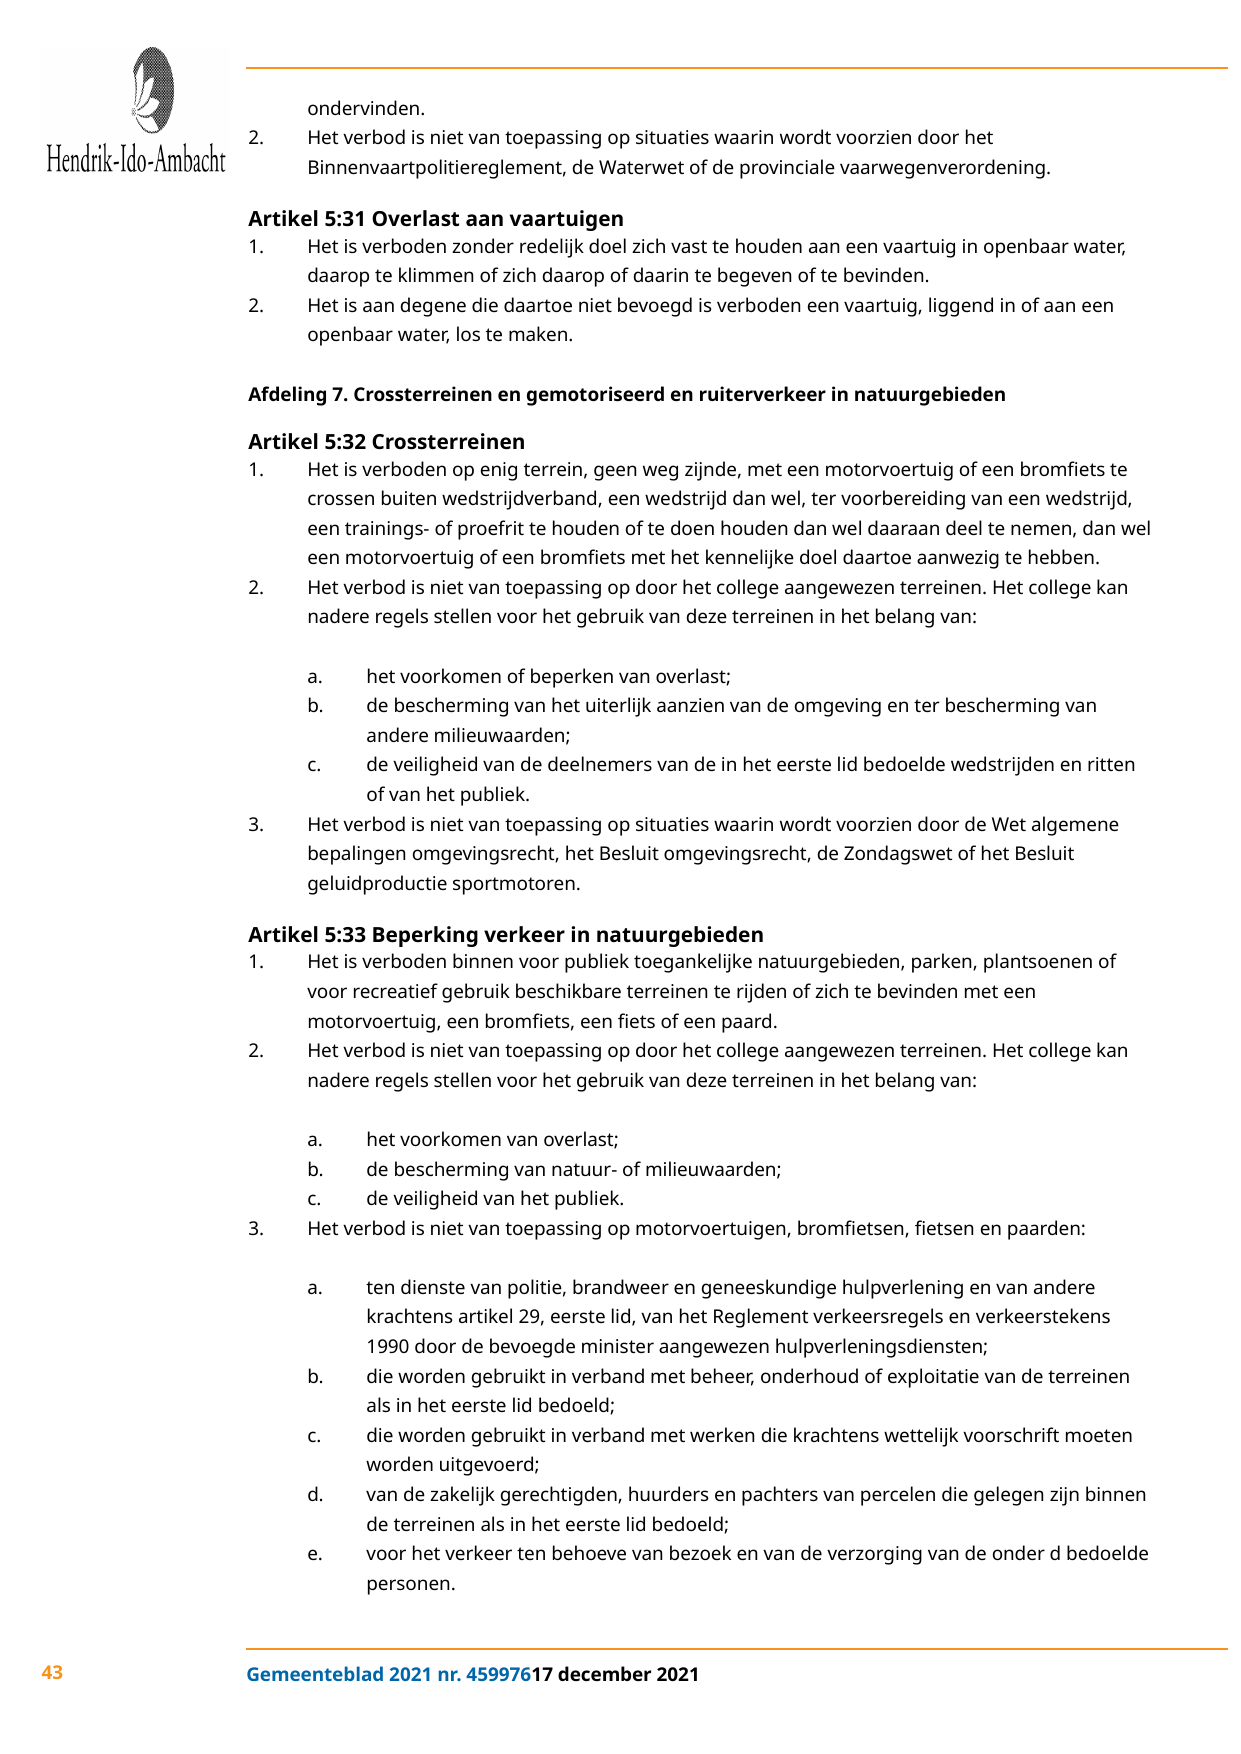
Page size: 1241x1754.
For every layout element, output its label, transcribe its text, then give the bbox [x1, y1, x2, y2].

list het voorkomen van overlast; [307, 1126, 1152, 1152]
list die worden gebruikt in verband met werken die krachtens wettelijk voorschrift moeten worden uitgevoerd; [307, 1422, 1152, 1477]
list die worden gebruikt in verband met beheer, onderhoud of exploitatie van de terreinen als in het eerste lid bedoeld; [307, 1363, 1152, 1418]
list van de zakelijk gerechtigden, huurders en pachters van percelen die gelegen zijn binnen de terreinen als in het eerste lid bedoeld; [307, 1481, 1152, 1537]
list Het verbod is niet van toepassing op motorvoertuigen, bromfietsen, fietsen en paarden: [248, 1215, 1152, 1241]
list Het verbod is niet van toepassing op door het college aangewezen terreinen. Het college kan nadere regels stellen voor het gebruik van deze terreinen in het belang van: [248, 1037, 1152, 1093]
text Afdeling 7. Crossterreinen en gemotoriseerd en ruiterverkeer in natuurgebieden [248, 381, 1152, 406]
list Het is aan degene die daartoe niet bevoegd is verboden een vaartuig, liggend in of aan een openbaar water, los te maken. [248, 292, 1152, 347]
text Artikel 5:33 Beperking verkeer in natuurgebieden [248, 920, 1152, 949]
text Artikel 5:31 Overlast aan vaartuigen [248, 204, 1152, 233]
list Het is verboden binnen voor publiek toegankelijke natuurgebieden, parken, plantsoenen of voor recreatief gebruik beschikbare terreinen te rijden of zich te bevinden met een motorvoertuig, een bromfiets, een fiets of een paard. [248, 949, 1152, 1034]
list voor het verkeer ten behoeve van bezoek en van de verzorging van de onder d bedoelde personen. [307, 1540, 1152, 1596]
list de bescherming van natuur- of milieuwaarden; [307, 1156, 1152, 1182]
list het voorkomen of beperken van overlast; [307, 663, 1152, 688]
list de veiligheid van de deelnemers van de in het eerste lid bedoelde wedstrijden en ritten of van het publiek. [307, 752, 1152, 807]
list Het verbod is niet van toepassing op situaties waarin wordt voorzien door het Binnenvaartpolitiereglement, de Waterwet of de provinciale vaarwegenverordening. [248, 124, 1152, 180]
list ondervinden. [248, 95, 1152, 121]
list Het verbod is niet van toepassing op situaties waarin wordt voorzien door de Wet algemene bepalingen omgevingsrecht, het Besluit omgevingsrecht, de Zondagswet of het Besluit geluidproductie sportmotoren. [248, 811, 1152, 896]
list Het is verboden zonder redelijk doel zich vast te houden aan een vaartuig in openbaar water, daarop te klimmen of zich daarop of daarin te begeven of te bevinden. [248, 233, 1152, 288]
list de bescherming van het uiterlijk aanzien van de omgeving en ter bescherming van andere milieuwaarden; [307, 692, 1152, 748]
list Het verbod is niet van toepassing op door het college aangewezen terreinen. Het college kan nadere regels stellen voor het gebruik van deze terreinen in het belang van: [248, 574, 1152, 629]
text Artikel 5:32 Crossterreinen [248, 427, 1152, 456]
list Het is verboden op enig terrein, geen weg zijnde, met een motorvoertuig of een bromfiets te crossen buiten wedstrijdverband, een wedstrijd dan wel, ter voorbereiding van een wedstrijd, een trainings- of proefrit te houden of te doen houden dan wel daaraan deel te nemen, dan wel een motorvoertuig of een bromfiets met het kennelijke doel daartoe aanwezig te hebben. [248, 456, 1152, 570]
picture [41, 47, 231, 172]
list ten dienste van politie, brandweer en geneeskundige hulpverlening en van andere krachtens artikel 29, eerste lid, van het Reglement verkeersregels en verkeerstekens 1990 door de bevoegde minister aangewezen hulpverleningsdiensten; [307, 1274, 1152, 1359]
list de veiligheid van het publiek. [307, 1185, 1152, 1211]
